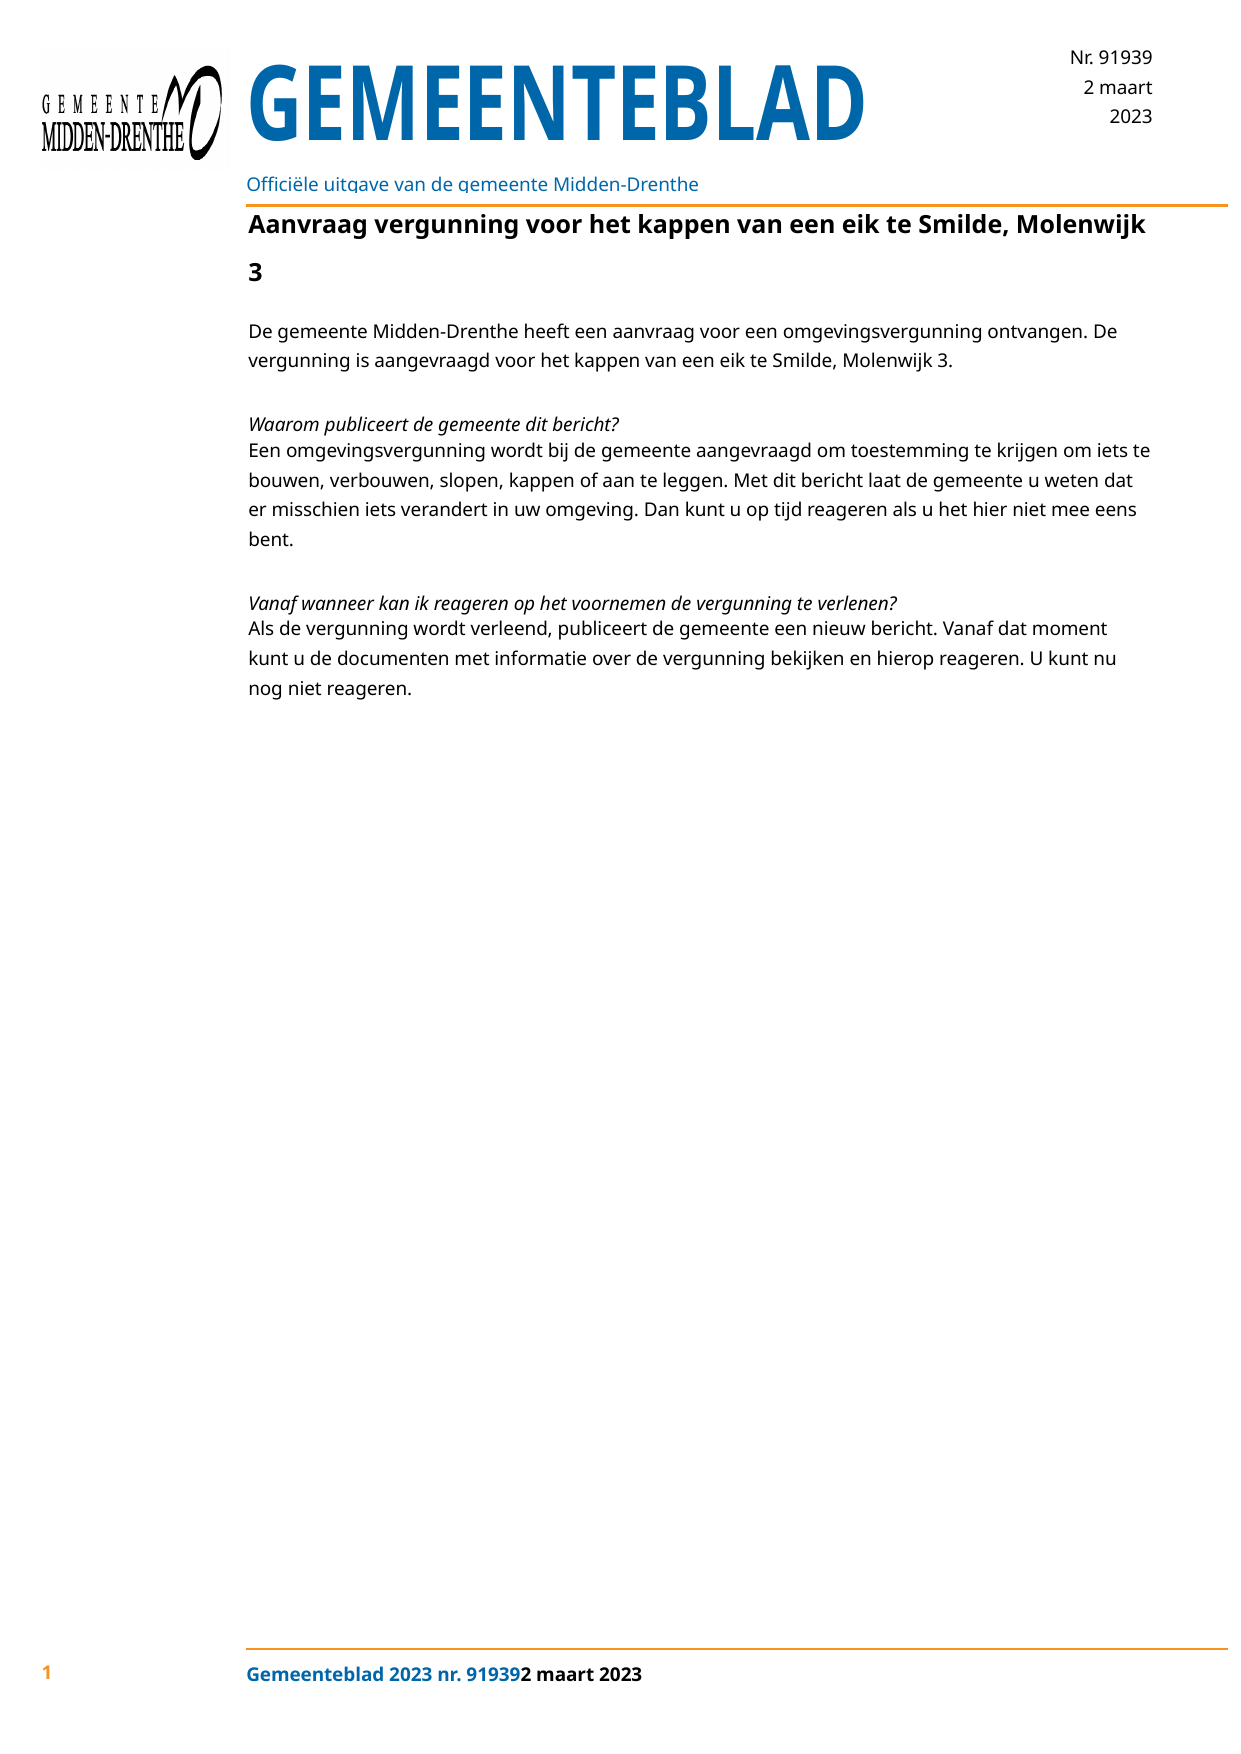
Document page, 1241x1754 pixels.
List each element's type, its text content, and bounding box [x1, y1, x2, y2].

picture [41, 47, 231, 172]
text De gemeente Midden-Drenthe heeft een aanvraag voor een omgevingsvergunning ontvangen. De vergunning is aangevraagd voor het kappen van een eik te Smilde, Molenwijk 3. [248, 318, 1152, 373]
text Waarom publiceert de gemeente dit bericht? [248, 411, 1152, 437]
text Als de vergunning wordt verleend, publiceert de gemeente een nieuw bericht. Vanaf dat moment kunt u de documenten met informatie over de vergunning bekijken en hierop reageren. U kunt nu nog niet reageren. [248, 616, 1152, 701]
text Vanaf wanneer kan ik reageren op het voornemen de vergunning te verlenen? [248, 590, 1152, 616]
text Aanvraag vergunning voor het kappen van een eik te Smilde, Molenwijk 3 [248, 207, 1152, 288]
text Een omgevingsvergunning wordt bij de gemeente aangevraagd om toestemming te krijgen om iets te bouwen, verbouwen, slopen, kappen of aan te leggen. Met dit bericht laat de gemeente u weten dat er misschien iets verandert in uw omgeving. Dan kunt u op tijd reageren als u het hier niet mee eens bent. [248, 437, 1152, 552]
